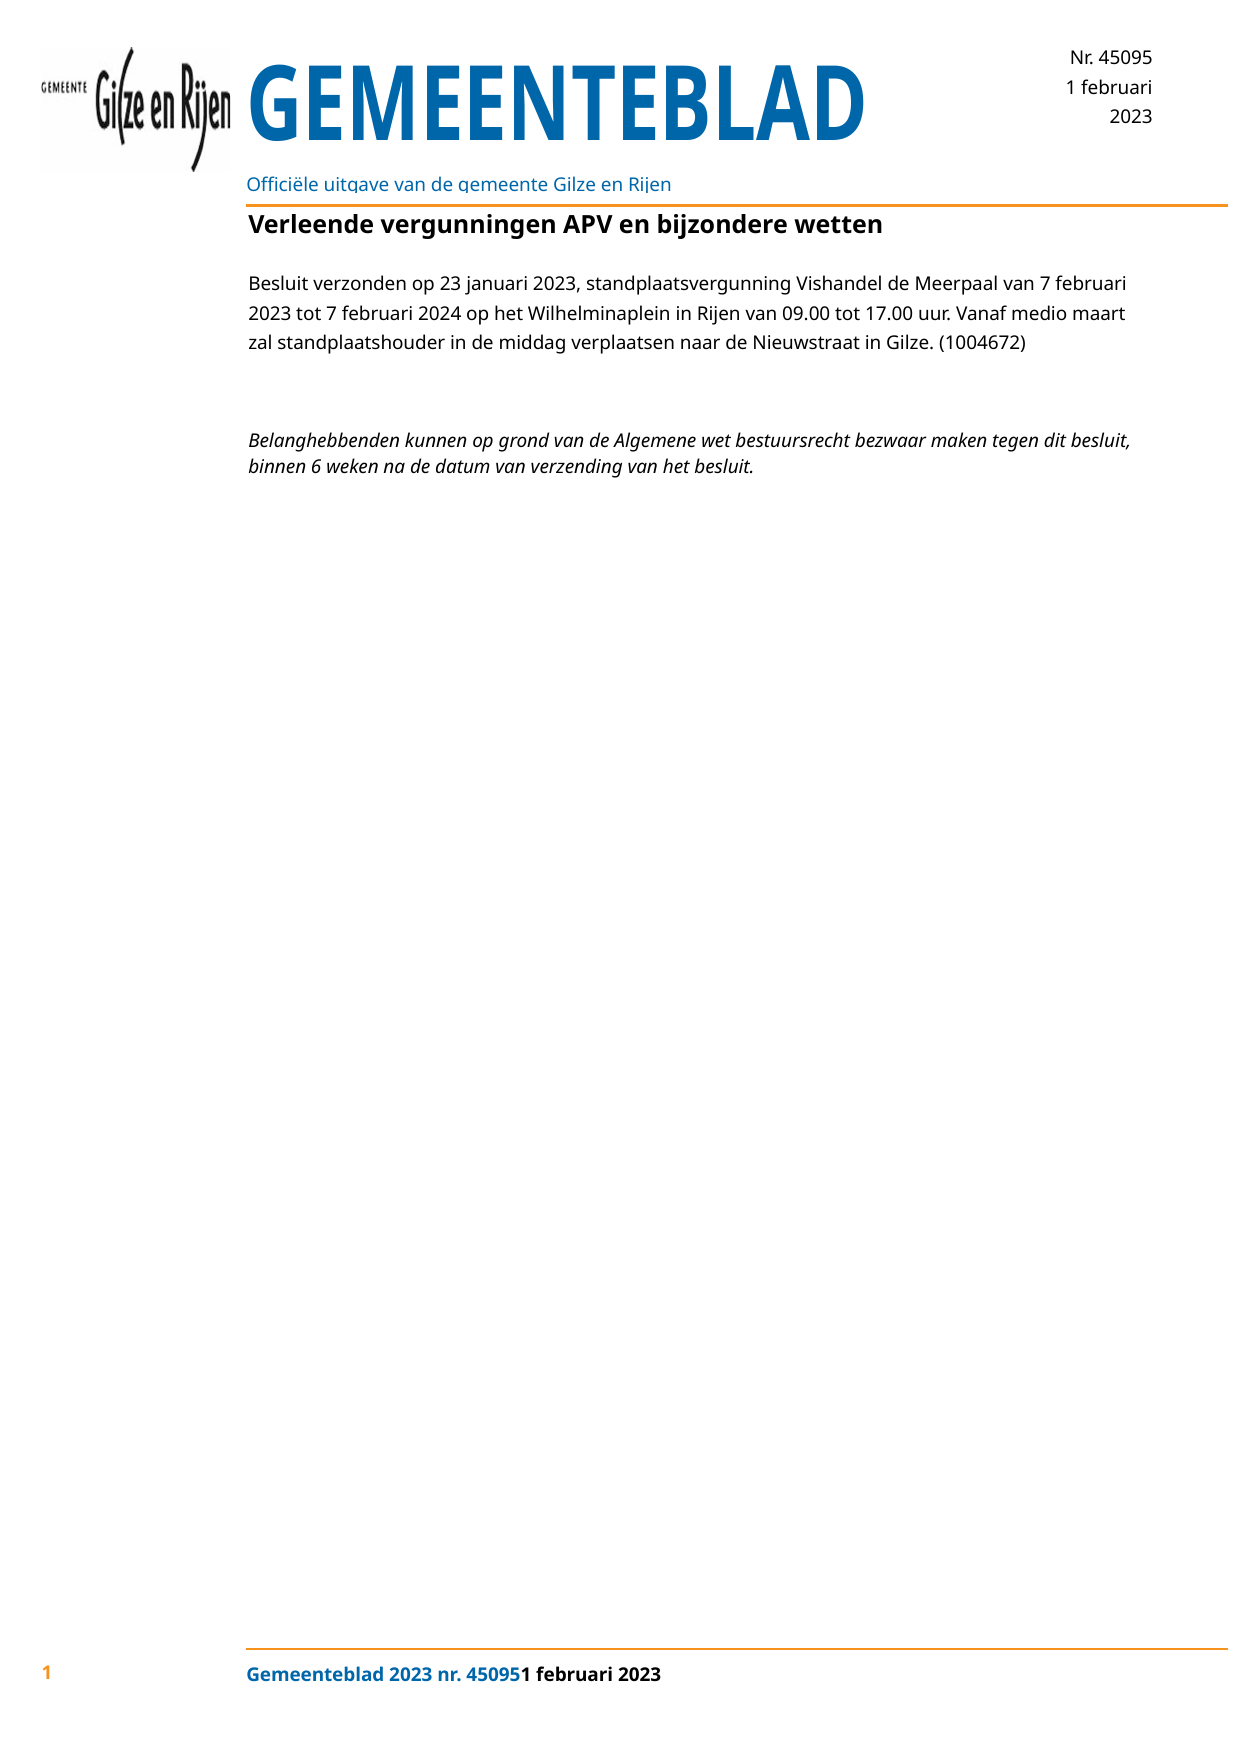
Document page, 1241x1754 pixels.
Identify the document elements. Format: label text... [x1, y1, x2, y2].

picture [41, 47, 231, 172]
text Besluit verzonden op 23 januari 2023, standplaatsvergunning Vishandel de Meerpaal van 7 februari 2023 tot 7 februari 2024 op het Wilhelminaplein in Rijen van 09.00 tot 17.00 uur. Vanaf medio maart zal standplaatshouder in de middag verplaatsen naar de Nieuwstraat in Gilze. (1004672) [248, 270, 1152, 355]
text Belanghebbenden kunnen op grond van de Algemene wet bestuursrecht bezwaar maken tegen dit besluit, binnen 6 weken na de datum van verzending van het besluit. [248, 428, 1152, 479]
text Verleende vergunningen APV en bijzondere wetten [248, 207, 1152, 241]
